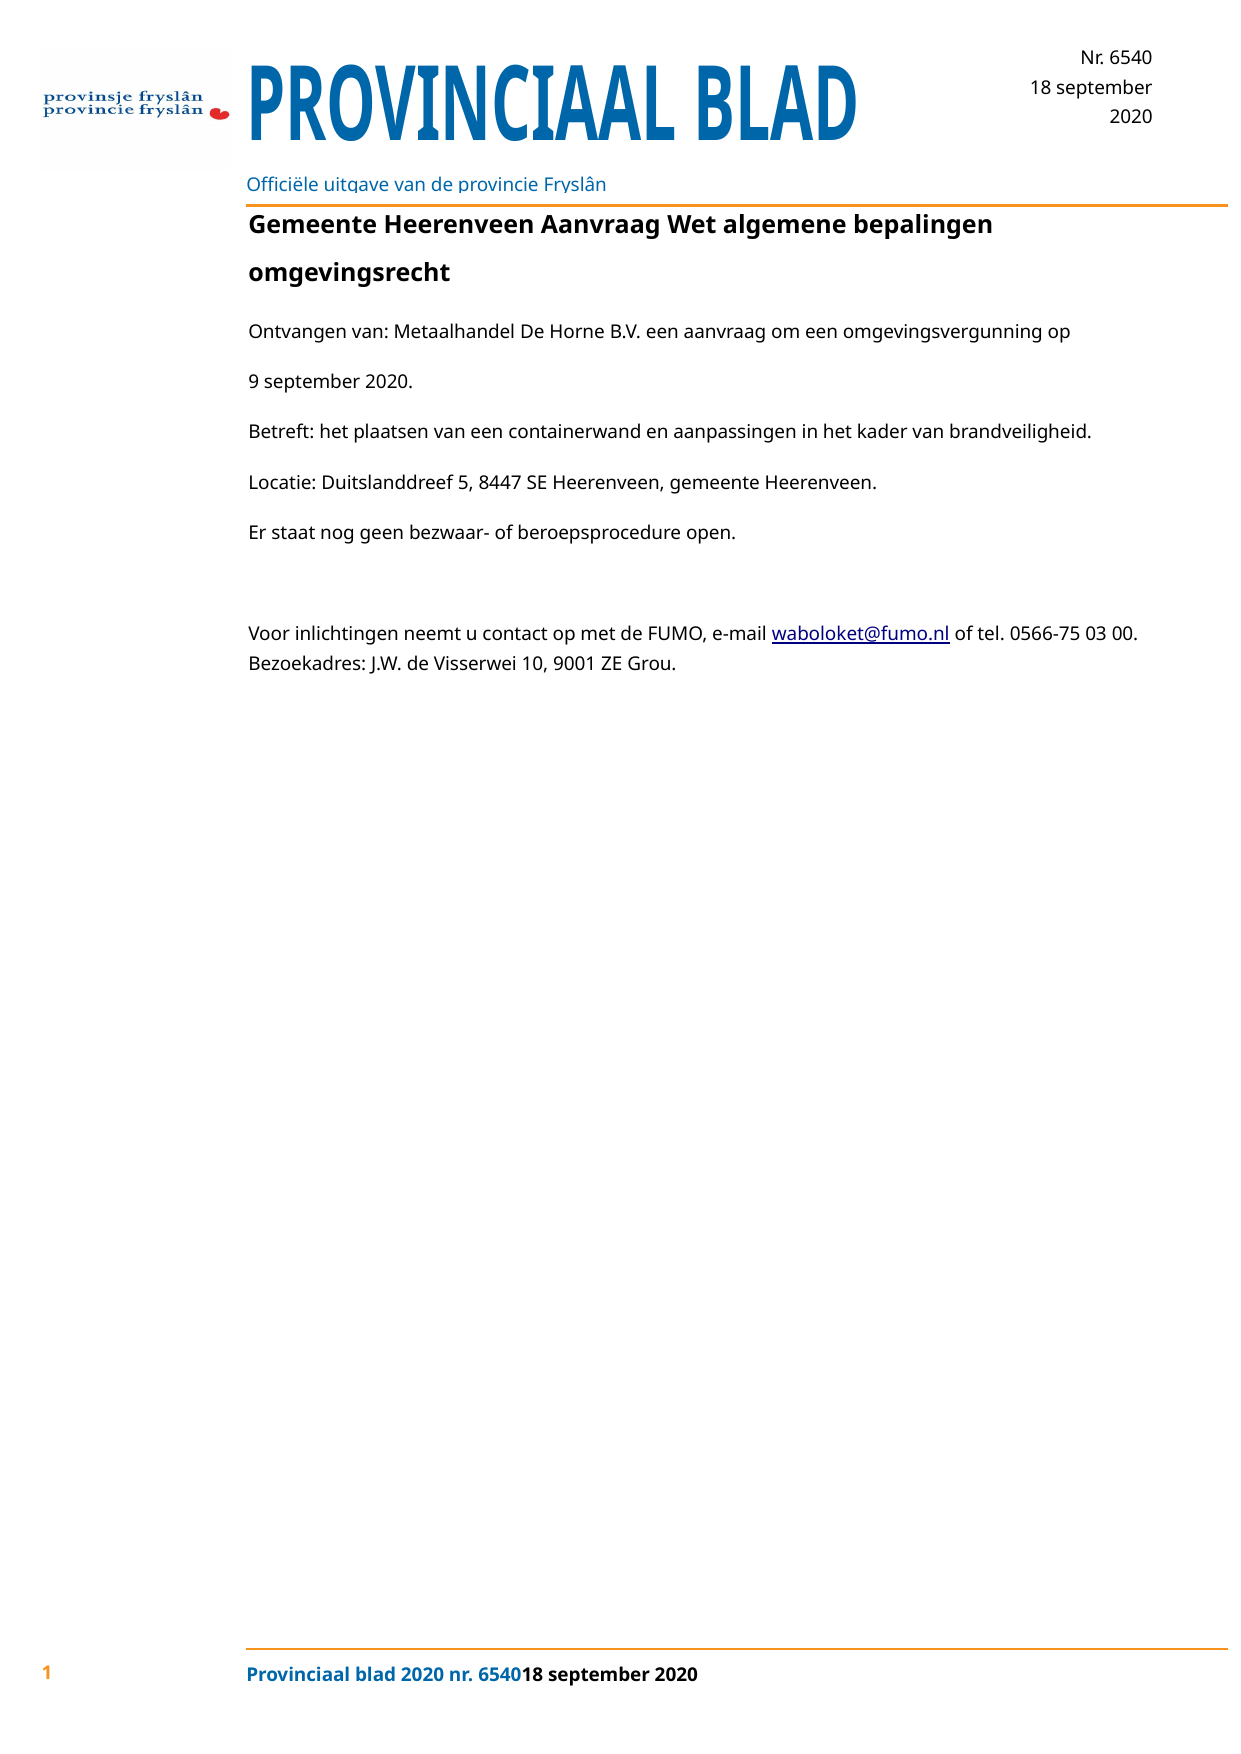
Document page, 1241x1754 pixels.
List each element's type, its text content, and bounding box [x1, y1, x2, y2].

text Voor inlichtingen neemt u contact op met de FUMO, e-mail waboloket@fumo.nl of tel. 0566-75 03 00. Bezoekadres: J.W. de Visserwei 10, 9001 ZE Grou. [248, 620, 1152, 676]
text 9 september 2020. [248, 368, 1152, 394]
picture [41, 47, 231, 172]
text Locatie: Duitslanddreef 5, 8447 SE Heerenveen, gemeente Heerenveen. [248, 469, 1152, 495]
text Gemeente Heerenveen Aanvraag Wet algemene bepalingen omgevingsrecht [248, 207, 1152, 288]
text Er staat nog geen bezwaar- of beroepsprocedure open. [248, 519, 1152, 545]
text Ontvangen van: Metaalhandel De Horne B.V. een aanvraag om een omgevingsvergunning op [248, 318, 1152, 344]
text Betreft: het plaatsen van een containerwand en aanpassingen in het kader van brandveiligheid. [248, 419, 1152, 444]
